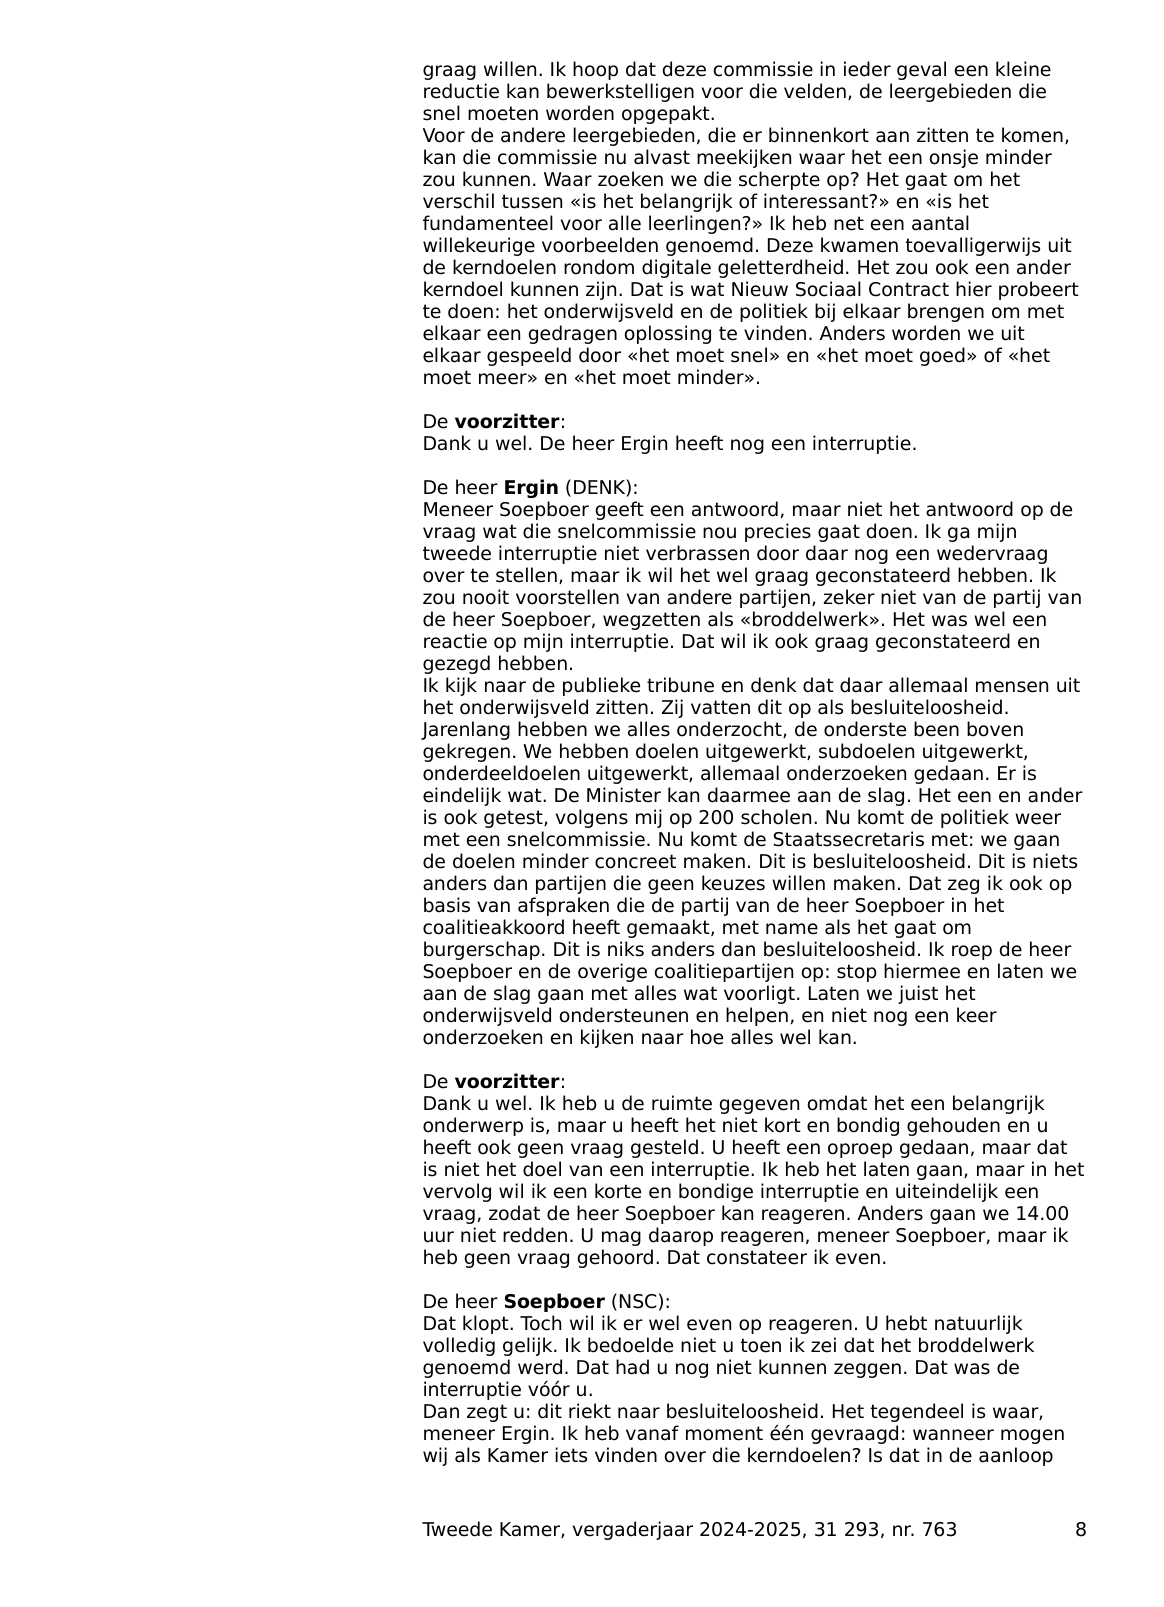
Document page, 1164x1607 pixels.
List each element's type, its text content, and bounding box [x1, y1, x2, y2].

text De voorzitter: [422, 1071, 1087, 1093]
text De heer Soepboer (NSC): [422, 1291, 1087, 1313]
text Voor de andere leergebieden, die er binnenkort aan zitten te komen, kan die commissie nu alvast meekijken waar het een onsje minder zou kunnen. Waar zoeken we die scherpte op? Het gaat om het verschil tussen «is het belangrijk of interessant?» en «is het fundamenteel voor alle leerlingen?» Ik heb net een aantal willekeurige voorbeelden genoemd. Deze kwamen toevalligerwijs uit de kerndoelen rondom digitale geletterdheid. Het zou ook een ander kerndoel kunnen zijn. Dat is wat Nieuw Sociaal Contract hier probeert te doen: het onderwijsveld en de politiek bij elkaar brengen om met elkaar een gedragen oplossing te vinden. Anders worden we uit elkaar gespeeld door «het moet snel» en «het moet goed» of «het moet meer» en «het moet minder». [422, 125, 1087, 389]
text Dat klopt. Toch wil ik er wel even op reageren. U hebt natuurlijk volledig gelijk. Ik bedoelde niet u toen ik zei dat het broddelwerk genoemd werd. Dat had u nog niet kunnen zeggen. Dat was de interruptie vóór u. [422, 1313, 1087, 1401]
text Ik kijk naar de publieke tribune en denk dat daar allemaal mensen uit het onderwijsveld zitten. Zij vatten dit op als besluiteloosheid. Jarenlang hebben we alles onderzocht, de onderste been boven gekregen. We hebben doelen uitgewerkt, subdoelen uitgewerkt, onderdeeldoelen uitgewerkt, allemaal onderzoeken gedaan. Er is eindelijk wat. De Minister kan daarmee aan de slag. Het een en ander is ook getest, volgens mij op 200 scholen. Nu komt de politiek weer met een snelcommissie. Nu komt de Staatssecretaris met: we gaan de doelen minder concreet maken. Dit is besluiteloosheid. Dit is niets anders dan partijen die geen keuzes willen maken. Dat zeg ik ook op basis van afspraken die de partij van de heer Soepboer in het coalitieakkoord heeft gemaakt, met name als het gaat om burgerschap. Dit is niks anders dan besluiteloosheid. Ik roep de heer Soepboer en de overige coalitiepartijen op: stop hiermee en laten we aan de slag gaan met alles wat voorligt. Laten we juist het onderwijsveld ondersteunen en helpen, en niet nog een keer onderzoeken en kijken naar hoe alles wel kan. [422, 675, 1087, 1048]
text graag willen. Ik hoop dat deze commissie in ieder geval een kleine reductie kan bewerkstelligen voor die velden, de leergebieden die snel moeten worden opgepakt. [422, 59, 1087, 125]
text Dank u wel. Ik heb u de ruimte gegeven omdat het een belangrijk onderwerp is, maar u heeft het niet kort en bondig gehouden en u heeft ook geen vraag gesteld. U heeft een oproep gedaan, maar dat is niet het doel van een interruptie. Ik heb het laten gaan, maar in het vervolg wil ik een korte en bondige interruptie en uiteindelijk een vraag, zodat de heer Soepboer kan reageren. Anders gaan we 14.00 uur niet redden. U mag daarop reageren, meneer Soepboer, maar ik heb geen vraag gehoord. Dat constateer ik even. [422, 1093, 1087, 1268]
text Dank u wel. De heer Ergin heeft nog een interruptie. [422, 433, 1087, 455]
text Dan zegt u: dit riekt naar besluiteloosheid. Het tegendeel is waar, meneer Ergin. Ik heb vanaf moment één gevraagd: wanneer mogen wij als Kamer iets vinden over die kerndoelen? Is dat in de aanloop [422, 1401, 1087, 1467]
text De voorzitter: [422, 411, 1087, 433]
text De heer Ergin (DENK): [422, 477, 1087, 499]
text Meneer Soepboer geeft een antwoord, maar niet het antwoord op de vraag wat die snelcommissie nou precies gaat doen. Ik ga mijn tweede interruptie niet verbrassen door daar nog een wedervraag over te stellen, maar ik wil het wel graag geconstateerd hebben. Ik zou nooit voorstellen van andere partijen, zeker niet van de partij van de heer Soepboer, wegzetten als «broddelwerk». Het was wel een reactie op mijn interruptie. Dat wil ik ook graag geconstateerd en gezegd hebben. [422, 499, 1087, 675]
